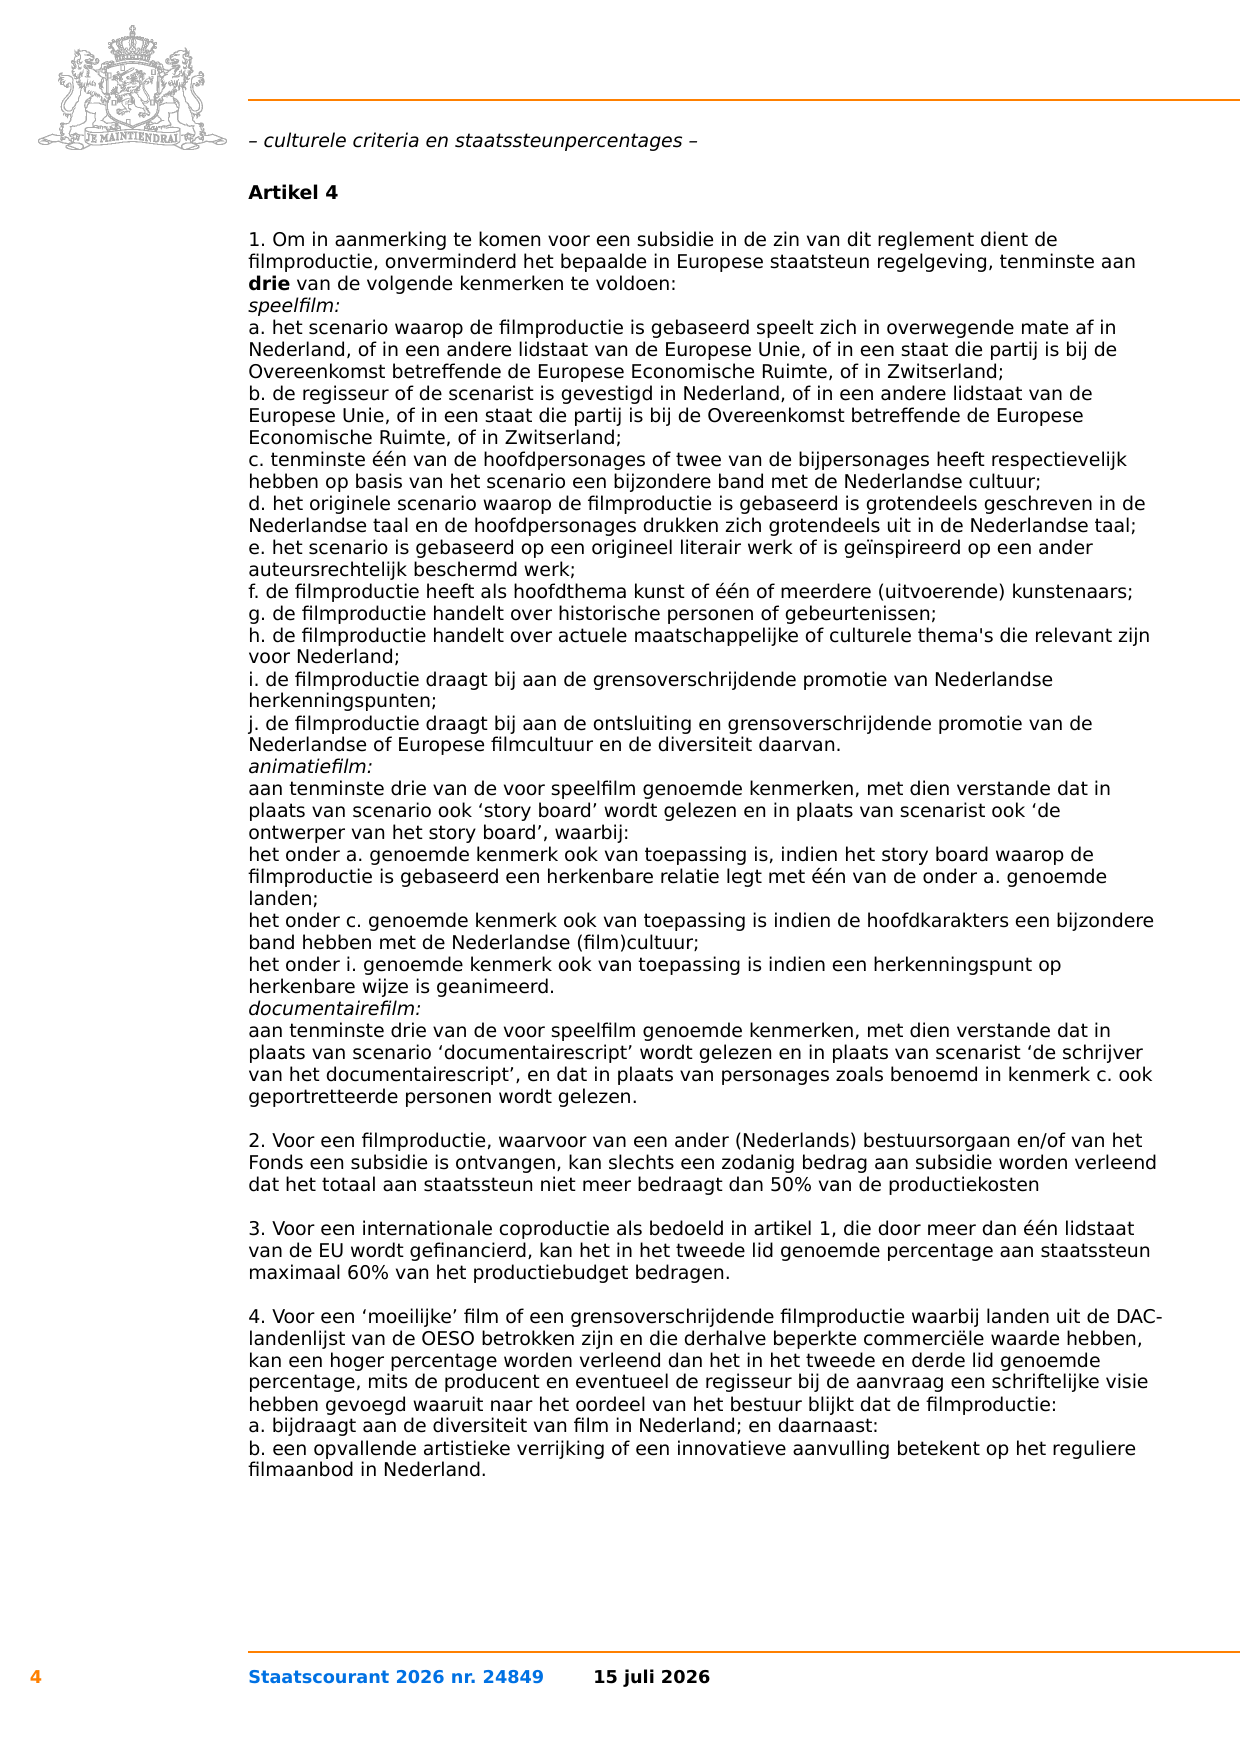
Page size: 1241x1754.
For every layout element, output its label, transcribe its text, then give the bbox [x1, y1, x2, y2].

text b. een opvallende artistieke verrijking of een innovatieve aanvulling betekent op het reguliere filmaanbod in Nederland. [248, 1437, 1163, 1481]
text c. tenminste één van de hoofdpersonages of twee van de bijpersonages heeft respectievelijk hebben op basis van het scenario een bijzondere band met de Nederlandse cultuur; [248, 449, 1163, 493]
text j. de filmproductie draagt bij aan de ontsluiting en grensoverschrijdende promotie van de Nederlandse of Europese filmcultuur en de diversiteit daarvan. [248, 712, 1163, 756]
text a. bijdraagt aan de diversiteit van film in Nederland; en daarnaast: [248, 1415, 1163, 1437]
text aan tenminste drie van de voor speelfilm genoemde kenmerken, met dien verstande dat in plaats van scenario ook ‘story board’ wordt gelezen en in plaats van scenarist ook ‘de ontwerper van het story board’, waarbij: [248, 778, 1163, 844]
text h. de filmproductie handelt over actuele maatschappelijke of culturele thema's die relevant zijn voor Nederland; [248, 624, 1163, 668]
text a. het scenario waarop de filmproductie is gebaseerd speelt zich in overwegende mate af in Nederland, of in een andere lidstaat van de Europese Unie, of in een staat die partij is bij de Overeenkomst betreffende de Europese Economische Ruimte, of in Zwitserland; [248, 317, 1163, 383]
text d. het originele scenario waarop de filmproductie is gebaseerd is grotendeels geschreven in de Nederlandse taal en de hoofdpersonages drukken zich grotendeels uit in de Nederlandse taal; [248, 493, 1163, 537]
text het onder a. genoemde kenmerk ook van toepassing is, indien het story board waarop de filmproductie is gebaseerd een herkenbare relatie legt met één van de onder a. genoemde landen; [248, 844, 1163, 910]
text het onder i. genoemde kenmerk ook van toepassing is indien een herkenningspunt op herkenbare wijze is geanimeerd. [248, 954, 1163, 998]
text f. de filmproductie heeft als hoofdthema kunst of één of meerdere (uitvoerende) kunstenaars; [248, 581, 1163, 602]
text 1. Om in aanmerking te komen voor een subsidie in de zin van dit reglement dient de filmproductie, onverminderd het bepaalde in Europese staatsteun regelgeving, tenminste aan drie van de volgende kenmerken te voldoen: [248, 229, 1163, 295]
text 3. Voor een internationale coproductie als bedoeld in artikel 1, die door meer dan één lidstaat van de EU wordt gefinancierd, kan het in het tweede lid genoemde percentage aan staatssteun maximaal 60% van het productiebudget bedragen. [248, 1218, 1163, 1284]
text aan tenminste drie van de voor speelfilm genoemde kenmerken, met dien verstande dat in plaats van scenario ‘documentairescript’ wordt gelezen en in plaats van scenarist ‘de schrijver van het documentairescript’, en dat in plaats van personages zoals benoemd in kenmerk c. ook geportretteerde personen wordt gelezen. [248, 1020, 1163, 1108]
text speelfilm: [248, 295, 1163, 317]
picture [38, 25, 227, 150]
subtitle – culturele criteria en staatssteunpercentages – [248, 130, 1163, 152]
text e. het scenario is gebaseerd op een origineel literair werk of is geïnspireerd op een ander auteursrechtelijk beschermd werk; [248, 537, 1163, 581]
text animatiefilm: [248, 756, 1163, 778]
subtitle Artikel 4 [248, 182, 1163, 204]
text het onder c. genoemde kenmerk ook van toepassing is indien de hoofdkarakters een bijzondere band hebben met de Nederlandse (film)cultuur; [248, 910, 1163, 954]
text g. de filmproductie handelt over historische personen of gebeurtenissen; [248, 602, 1163, 624]
text 4. Voor een ‘moeilijke’ film of een grensoverschrijdende filmproductie waarbij landen uit de DAC-landenlijst van de OESO betrokken zijn en die derhalve beperkte commerciële waarde hebben, kan een hoger percentage worden verleend dan het in het tweede en derde lid genoemde percentage, mits de producent en eventueel de regisseur bij de aanvraag een schriftelijke visie hebben gevoegd waaruit naar het oordeel van het bestuur blijkt dat de filmproductie: [248, 1306, 1163, 1415]
text documentairefilm: [248, 998, 1163, 1020]
text b. de regisseur of de scenarist is gevestigd in Nederland, of in een andere lidstaat van de Europese Unie, of in een staat die partij is bij de Overeenkomst betreffende de Europese Economische Ruimte, of in Zwitserland; [248, 383, 1163, 449]
text 2. Voor een filmproductie, waarvoor van een ander (Nederlands) bestuursorgaan en/of van het Fonds een subsidie is ontvangen, kan slechts een zodanig bedrag aan subsidie worden verleend dat het totaal aan staatssteun niet meer bedraagt dan 50% van de productiekosten [248, 1130, 1163, 1196]
text i. de filmproductie draagt bij aan de grensoverschrijdende promotie van Nederlandse herkenningspunten; [248, 668, 1163, 712]
